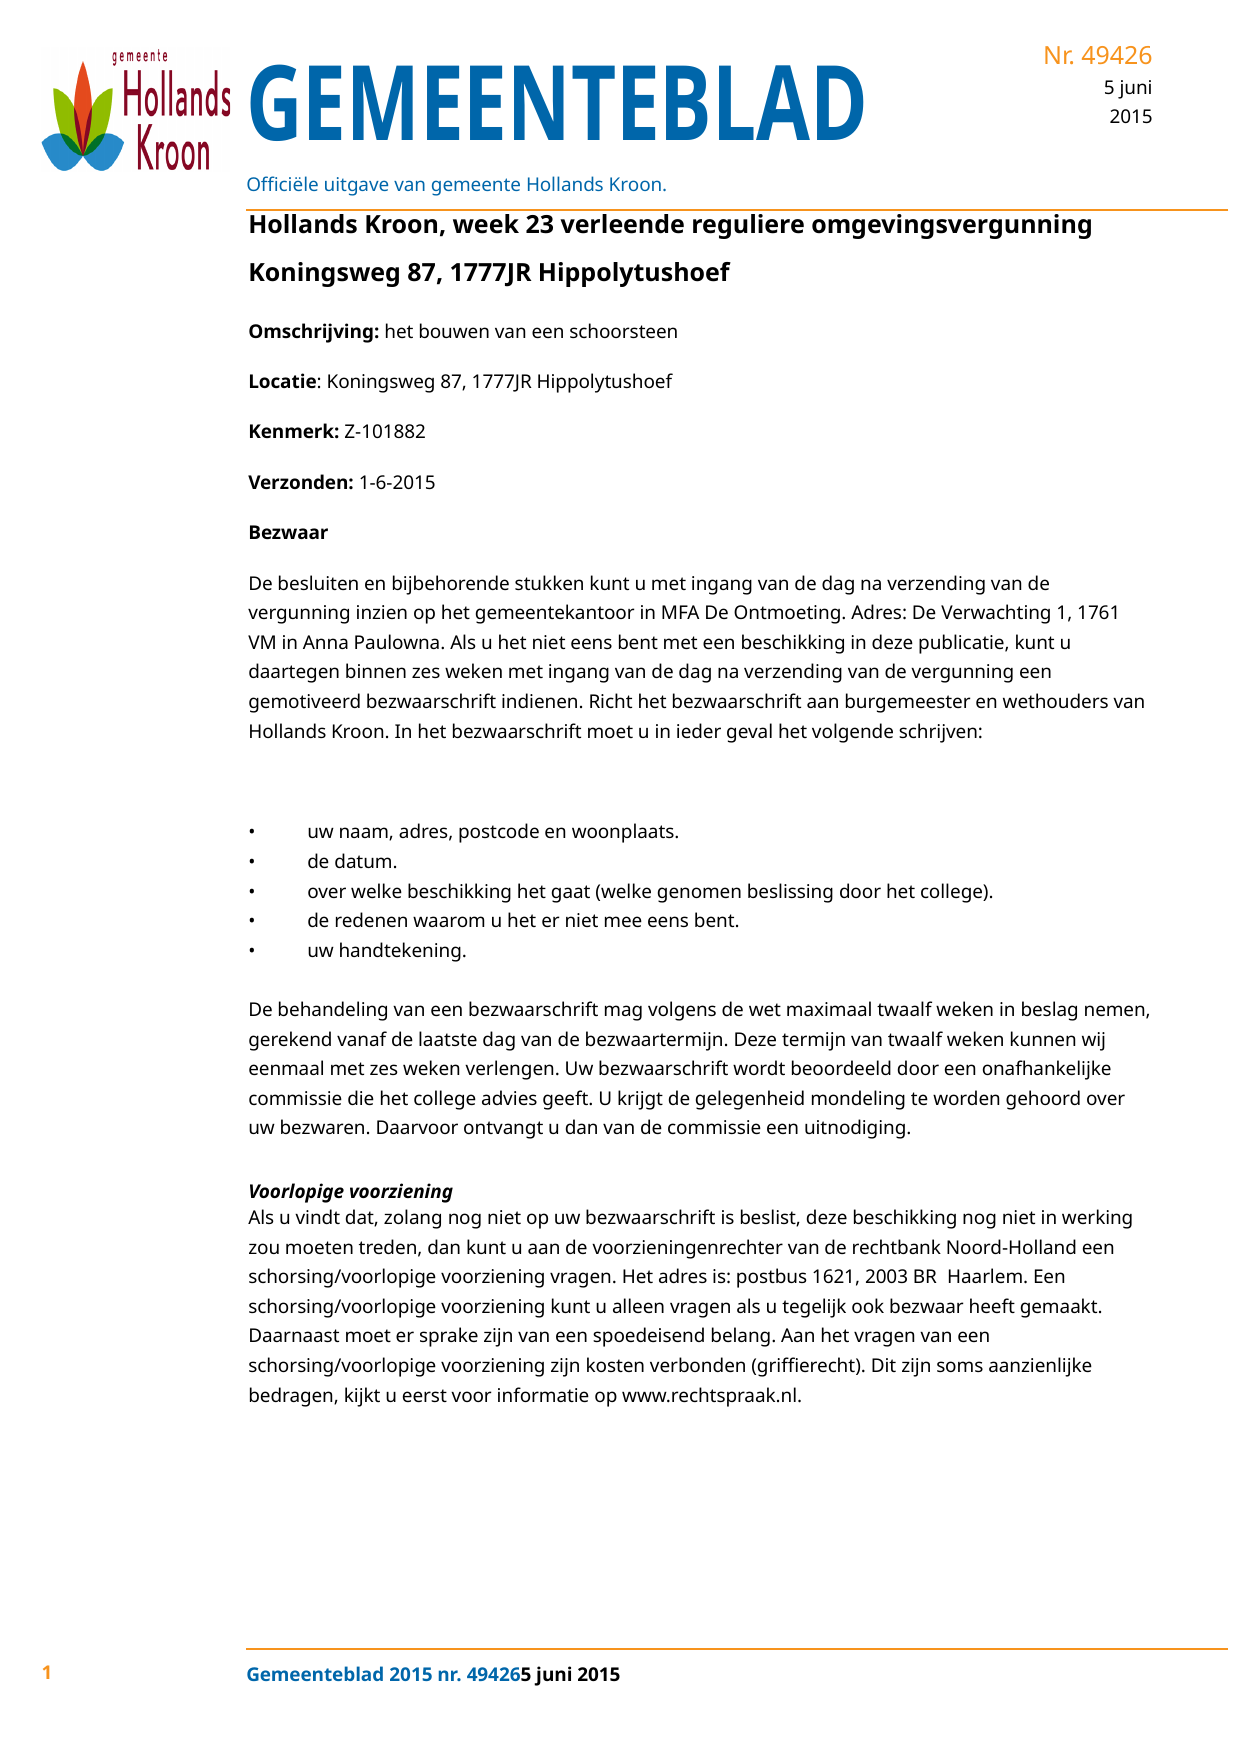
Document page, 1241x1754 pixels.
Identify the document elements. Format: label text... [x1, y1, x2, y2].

text Omschrijving: het bouwen van een schoorsteen [248, 318, 1152, 344]
text Locatie: Koningsweg 87, 1777JR Hippolytushoef [248, 368, 1152, 394]
list over welke beschikking het gaat (welke genomen beslissing door het college). [248, 878, 1152, 904]
picture [41, 47, 231, 172]
text De besluiten en bijbehorende stukken kunt u met ingang van de dag na verzending van de vergunning inzien op het gemeentekantoor in MFA De Ontmoeting. Adres: De Verwachting 1, 1761 VM in Anna Paulowna. Als u het niet eens bent met een beschikking in deze publicatie, kunt u daartegen binnen zes weken met ingang van de dag na verzending van de vergunning een gemotiveerd bezwaarschrift indienen. Richt het bezwaarschrift aan burgemeester en wethouders van Hollands Kroon. In het bezwaarschrift moet u in ieder geval het volgende schrijven: [248, 570, 1152, 744]
list de redenen waarom u het er niet mee eens bent. [248, 907, 1152, 933]
text Als u vindt dat, zolang nog niet op uw bezwaarschrift is beslist, deze beschikking nog niet in werking zou moeten treden, dan kunt u aan de voorzieningenrechter van de rechtbank Noord-Holland een schorsing/voorlopige voorziening vragen. Het adres is: postbus 1621, 2003 BR Haarlem. Een schorsing/voorlopige voorziening kunt u alleen vragen als u tegelijk ook bezwaar heeft gemaakt. Daarnaast moet er sprake zijn van een spoedeisend belang. Aan het vragen van een schorsing/voorlopige voorziening zijn kosten verbonden (griffierecht). Dit zijn soms aanzienlijke bedragen, kijkt u eerst voor informatie op www.rechtspraak.nl. [248, 1204, 1152, 1407]
text Kenmerk: Z-101882 [248, 419, 1152, 444]
list uw handtekening. [248, 937, 1152, 963]
text Verzonden: 1-6-2015 [248, 469, 1152, 495]
list uw naam, adres, postcode en woonplaats. [248, 819, 1152, 844]
text Voorlopige voorziening [248, 1178, 1152, 1204]
list de datum. [248, 848, 1152, 874]
text De behandeling van een bezwaarschrift mag volgens de wet maximaal twaalf weken in beslag nemen, gerekend vanaf de laatste dag van de bezwaartermijn. Deze termijn van twaalf weken kunnen wij eenmaal met zes weken verlengen. Uw bezwaarschrift wordt beoordeeld door een onafhankelijke commissie die het college advies geeft. U krijgt de gelegenheid mondeling te worden gehoord over uw bezwaren. Daarvoor ontvangt u dan van de commissie een uitnodiging. [248, 996, 1152, 1140]
text Bezwaar [248, 519, 1152, 545]
text Hollands Kroon, week 23 verleende reguliere omgevingsvergunning Koningsweg 87, 1777JR Hippolytushoef [248, 211, 1152, 288]
